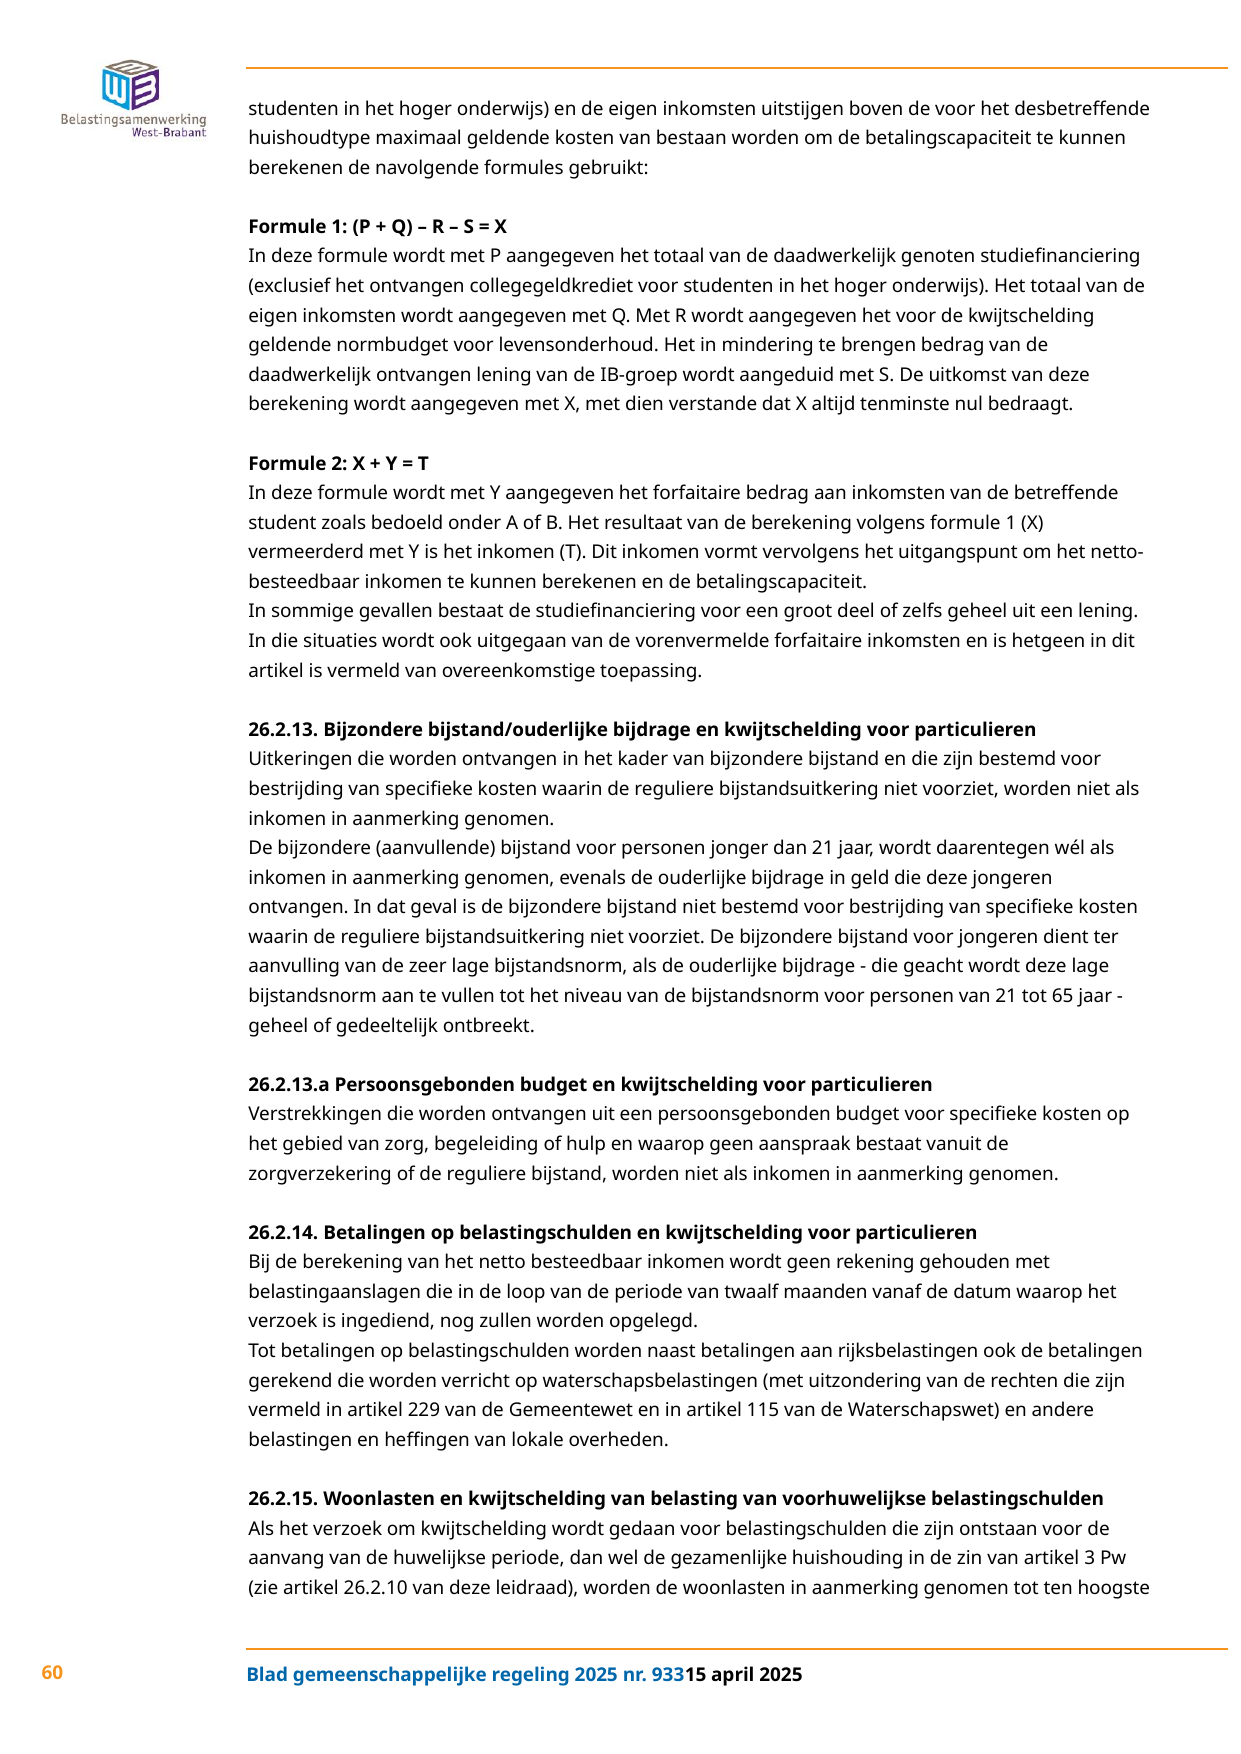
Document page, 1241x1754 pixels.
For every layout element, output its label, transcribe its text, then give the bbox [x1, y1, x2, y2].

text In deze formule wordt met Y aangegeven het forfaitaire bedrag aan inkomsten van de betreffende student zoals bedoeld onder A of B. Het resultaat van de berekening volgens formule 1 (X) vermeerderd met Y is het inkomen (T). Dit inkomen vormt vervolgens het uitgangspunt om het netto-besteedbaar inkomen te kunnen berekenen en de betalingscapaciteit. [248, 479, 1152, 594]
picture [41, 47, 231, 172]
text De bijzondere (aanvullende) bijstand voor personen jonger dan 21 jaar, wordt daarentegen wél als inkomen in aanmerking genomen, evenals de ouderlijke bijdrage in geld die deze jongeren ontvangen. In dat geval is de bijzondere bijstand niet bestemd voor bestrijding van specifieke kosten waarin de reguliere bijstandsuitkering niet voorziet. De bijzondere bijstand voor jongeren dient ter aanvulling van de zeer lage bijstandsnorm, als de ouderlijke bijdrage - die geacht wordt deze lage bijstandsnorm aan te vullen tot het niveau van de bijstandsnorm voor personen van 21 tot 65 jaar - geheel of gedeeltelijk ontbreekt. [248, 834, 1152, 1038]
text studenten in het hoger onderwijs) en de eigen inkomsten uitstijgen boven de voor het desbetreffende huishoudtype maximaal geldende kosten van bestaan worden om de betalingscapaciteit te kunnen berekenen de navolgende formules gebruikt: [248, 95, 1152, 180]
text Als het verzoek om kwijtschelding wordt gedaan voor belastingschulden die zijn ontstaan voor de aanvang van de huwelijkse periode, dan wel de gezamenlijke huishouding in de zin van artikel 3 Pw (zie artikel 26.2.10 van deze leidraad), worden de woonlasten in aanmerking genomen tot ten hoogste [248, 1515, 1152, 1600]
text 26.2.13.a Persoonsgebonden budget en kwijtschelding voor particulieren [248, 1071, 1152, 1097]
text 26.2.15. Woonlasten en kwijtschelding van belasting van voorhuwelijkse belastingschulden [248, 1485, 1152, 1511]
text Formule 2: X + Y = T [248, 450, 1152, 476]
text Bij de berekening van het netto besteedbaar inkomen wordt geen rekening gehouden met belastingaanslagen die in de loop van de periode van twaalf maanden vanaf de datum waarop het verzoek is ingediend, nog zullen worden opgelegd. [248, 1248, 1152, 1333]
text Tot betalingen op belastingschulden worden naast betalingen aan rijksbelastingen ook de betalingen gerekend die worden verricht op waterschapsbelastingen (met uitzondering van de rechten die zijn vermeld in artikel 229 van de Gemeentewet en in artikel 115 van de Waterschapswet) en andere belastingen en heffingen van lokale overheden. [248, 1337, 1152, 1452]
text In sommige gevallen bestaat de studiefinanciering voor een groot deel of zelfs geheel uit een lening. In die situaties wordt ook uitgegaan van de vorenvermelde forfaitaire inkomsten en is hetgeen in dit artikel is vermeld van overeenkomstige toepassing. [248, 598, 1152, 683]
text Uitkeringen die worden ontvangen in het kader van bijzondere bijstand en die zijn bestemd voor bestrijding van specifieke kosten waarin de reguliere bijstandsuitkering niet voorziet, worden niet als inkomen in aanmerking genomen. [248, 746, 1152, 831]
text Verstrekkingen die worden ontvangen uit een persoonsgebonden budget voor specifieke kosten op het gebied van zorg, begeleiding of hulp en waarop geen aanspraak bestaat vanuit de zorgverzekering of de reguliere bijstand, worden niet als inkomen in aanmerking genomen. [248, 1101, 1152, 1186]
text Formule 1: (P + Q) – R – S = X [248, 213, 1152, 239]
text 26.2.13. Bijzondere bijstand/ouderlijke bijdrage en kwijtschelding voor particulieren [248, 716, 1152, 742]
text 26.2.14. Betalingen op belastingschulden en kwijtschelding voor particulieren [248, 1219, 1152, 1245]
text In deze formule wordt met P aangegeven het totaal van de daadwerkelijk genoten studiefinanciering (exclusief het ontvangen collegegeldkrediet voor studenten in het hoger onderwijs). Het totaal van de eigen inkomsten wordt aangegeven met Q. Met R wordt aangegeven het voor de kwijtschelding geldende normbudget voor levensonderhoud. Het in mindering te brengen bedrag van de daadwerkelijk ontvangen lening van de IB-groep wordt aangeduid met S. De uitkomst van deze berekening wordt aangegeven met X, met dien verstande dat X altijd tenminste nul bedraagt. [248, 243, 1152, 416]
